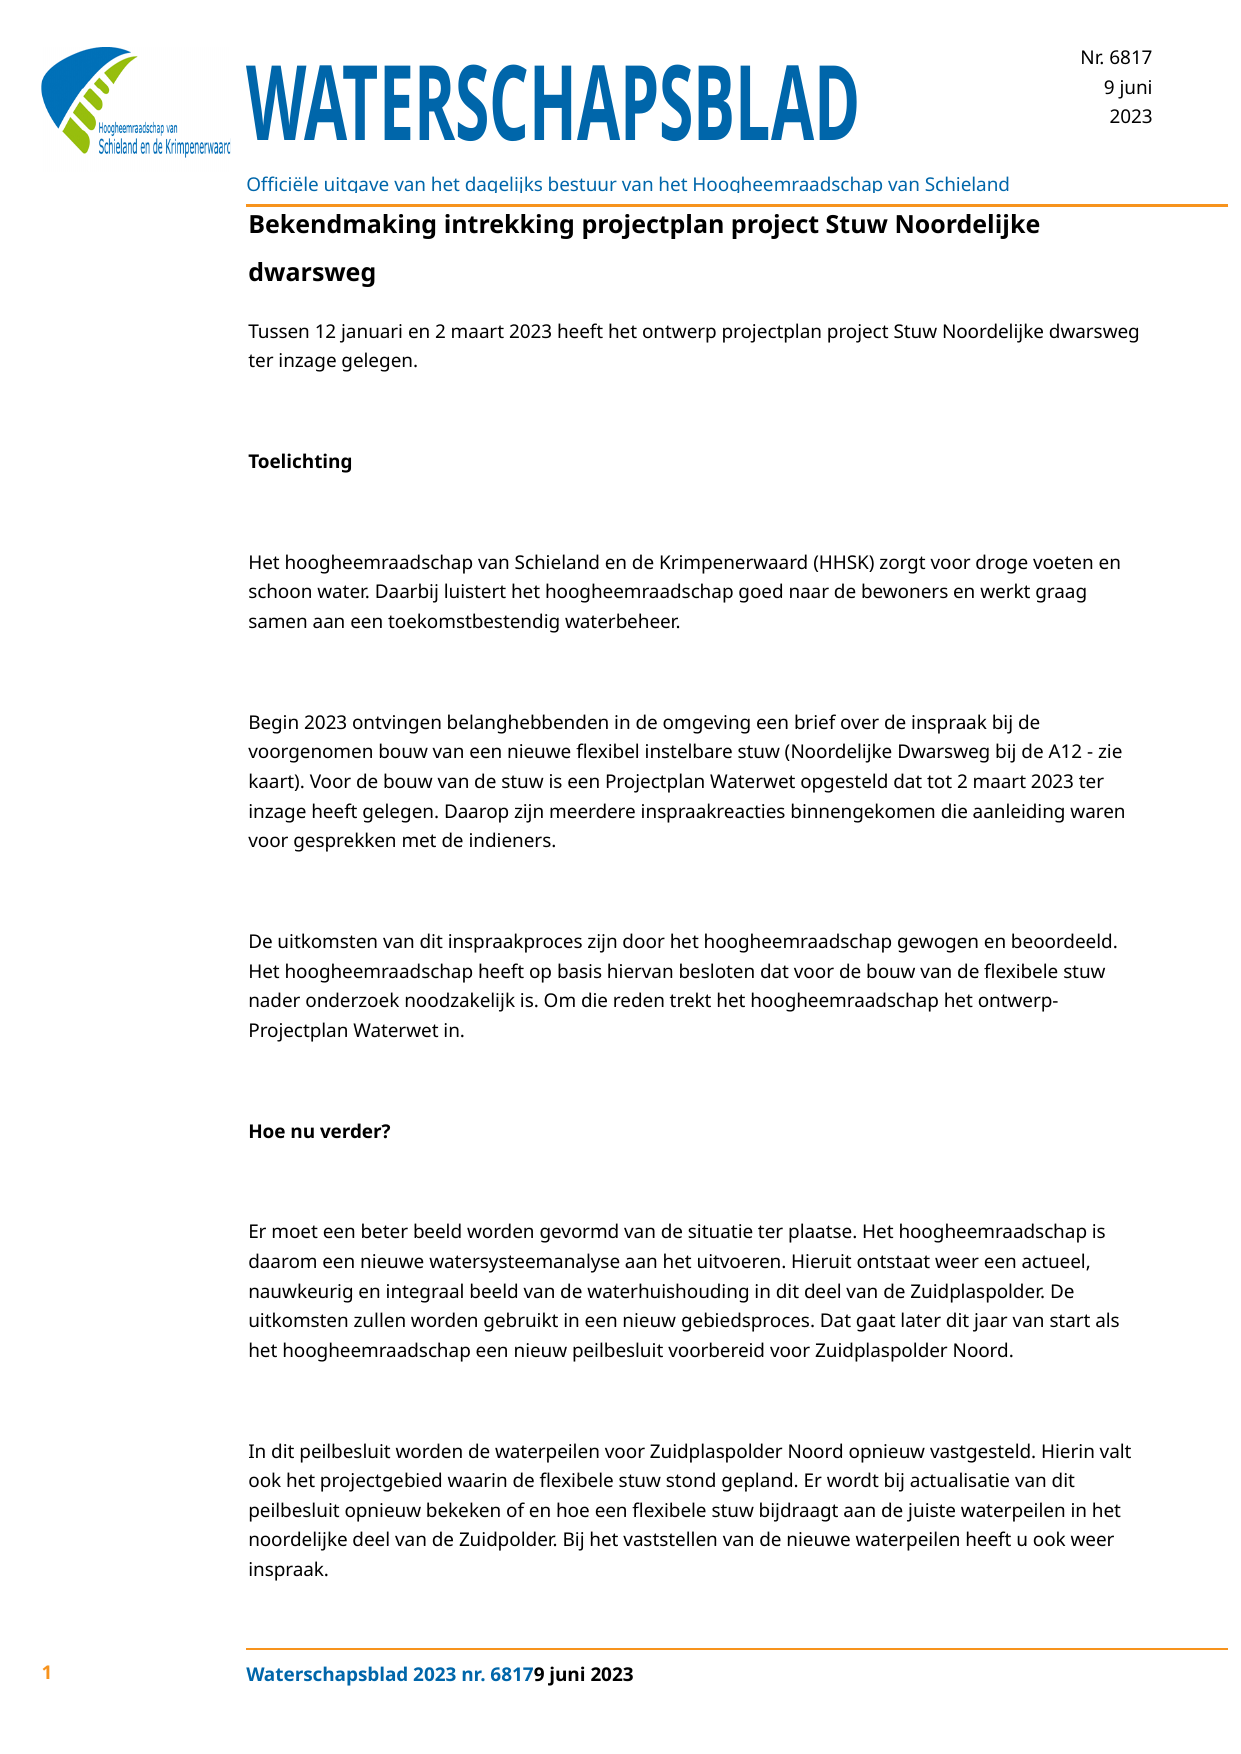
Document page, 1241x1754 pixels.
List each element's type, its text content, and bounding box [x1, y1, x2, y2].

text Hoe nu verder? [248, 1118, 1152, 1144]
text Het hoogheemraadschap van Schieland en de Krimpenerwaard (HHSK) zorgt voor droge voeten en schoon water. Daarbij luistert het hoogheemraadschap goed naar de bewoners en werkt graag samen aan een toekomstbestendig waterbeheer. [248, 549, 1152, 634]
text Begin 2023 ontvingen belanghebbenden in de omgeving een brief over de inspraak bij de voorgenomen bouw van een nieuwe flexibel instelbare stuw (Noordelijke Dwarsweg bij de A12 - zie kaart). Voor de bouw van de stuw is een Projectplan Waterwet opgesteld dat tot 2 maart 2023 ter inzage heeft gelegen. Daarop zijn meerdere inspraakreacties binnengekomen die aanleiding waren voor gesprekken met de indieners. [248, 709, 1152, 853]
text In dit peilbesluit worden de waterpeilen voor Zuidplaspolder Noord opnieuw vastgesteld. Hierin valt ook het projectgebied waarin de flexibele stuw stond gepland. Er wordt bij actualisatie van dit peilbesluit opnieuw bekeken of en hoe een flexibele stuw bijdraagt aan de juiste waterpeilen in het noordelijke deel van de Zuidpolder. Bij het vaststellen van de nieuwe waterpeilen heeft u ook weer inspraak. [248, 1438, 1152, 1582]
text De uitkomsten van dit inspraakproces zijn door het hoogheemraadschap gewogen en beoordeeld. Het hoogheemraadschap heeft op basis hiervan besloten dat voor de bouw van de flexibele stuw nader onderzoek noodzakelijk is. Om die reden trekt het hoogheemraadschap het ontwerp-Projectplan Waterwet in. [248, 928, 1152, 1043]
text Tussen 12 januari en 2 maart 2023 heeft het ontwerp projectplan project Stuw Noordelijke dwarsweg ter inzage gelegen. [248, 318, 1152, 373]
text Bekendmaking intrekking projectplan project Stuw Noordelijke dwarsweg [248, 207, 1152, 288]
picture [41, 47, 231, 172]
text Toelichting [248, 448, 1152, 474]
text Er moet een beter beeld worden gevormd van de situatie ter plaatse. Het hoogheemraadschap is daarom een nieuwe watersysteemanalyse aan het uitvoeren. Hieruit ontstaat weer een actueel, nauwkeurig en integraal beeld van de waterhuishouding in dit deel van de Zuidplaspolder. De uitkomsten zullen worden gebruikt in een nieuw gebiedsproces. Dat gaat later dit jaar van start als het hoogheemraadschap een nieuw peilbesluit voorbereid voor Zuidplaspolder Noord. [248, 1219, 1152, 1363]
